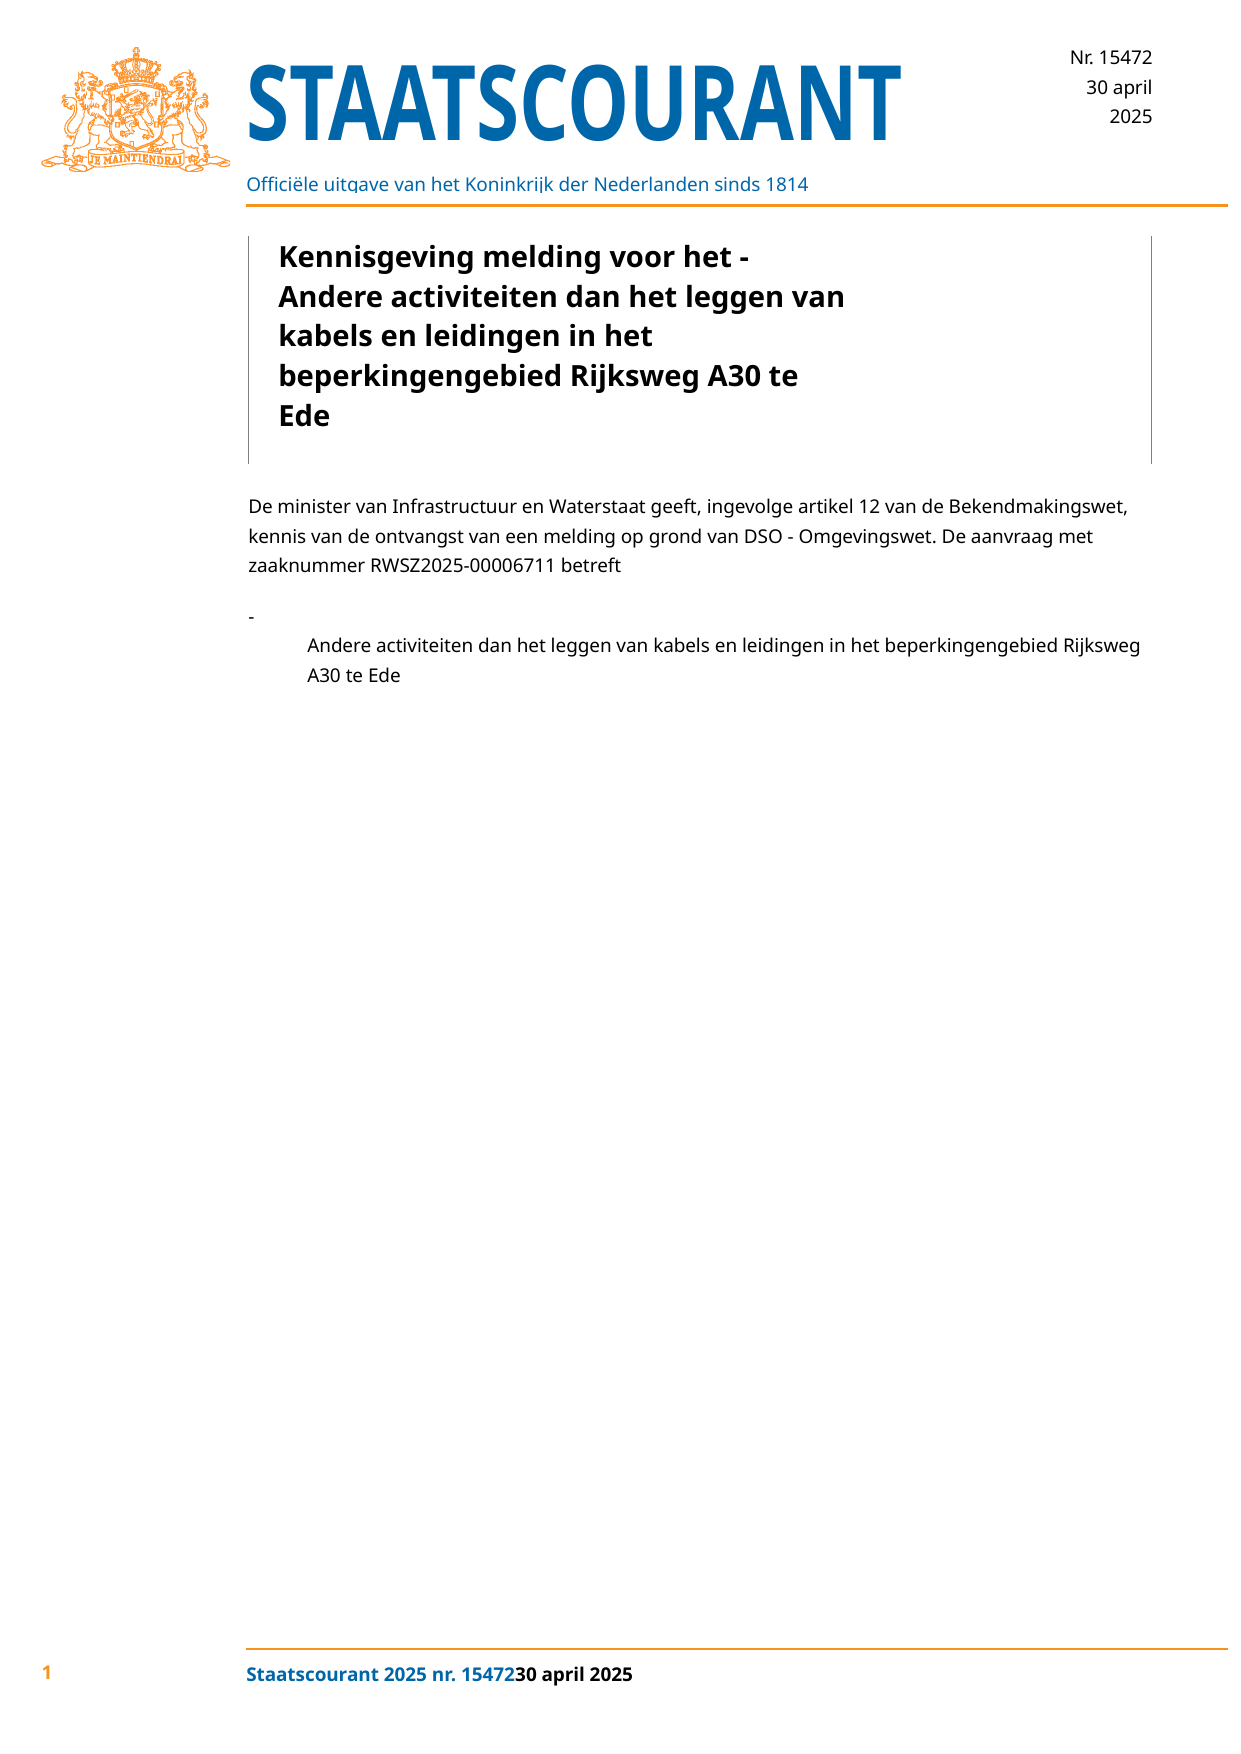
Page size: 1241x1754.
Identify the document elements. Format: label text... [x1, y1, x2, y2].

table_header [850, 236, 912, 413]
table_header [1090, 236, 1151, 413]
text De minister van Infrastructuur en Waterstaat geeft, ingevolge artikel 12 van de Bekendmakingswet, kennis van de ontvangst van een melding op grond van DSO - Omgevingswet. De aanvraag met zaaknummer RWSZ2025-00006711 betreft [248, 493, 1152, 578]
picture [912, 236, 1090, 414]
table_header Kennisgeving melding voor het -Andere activiteiten dan het leggen van kabels en leidingen in het beperkingengebied Rijksweg A30 te Ede [249, 236, 850, 464]
picture [41, 47, 231, 172]
list Andere activiteiten dan het leggen van kabels en leidingen in het beperkingengebied Rijksweg A30 te Ede [248, 632, 1152, 688]
table_header [850, 414, 1151, 464]
